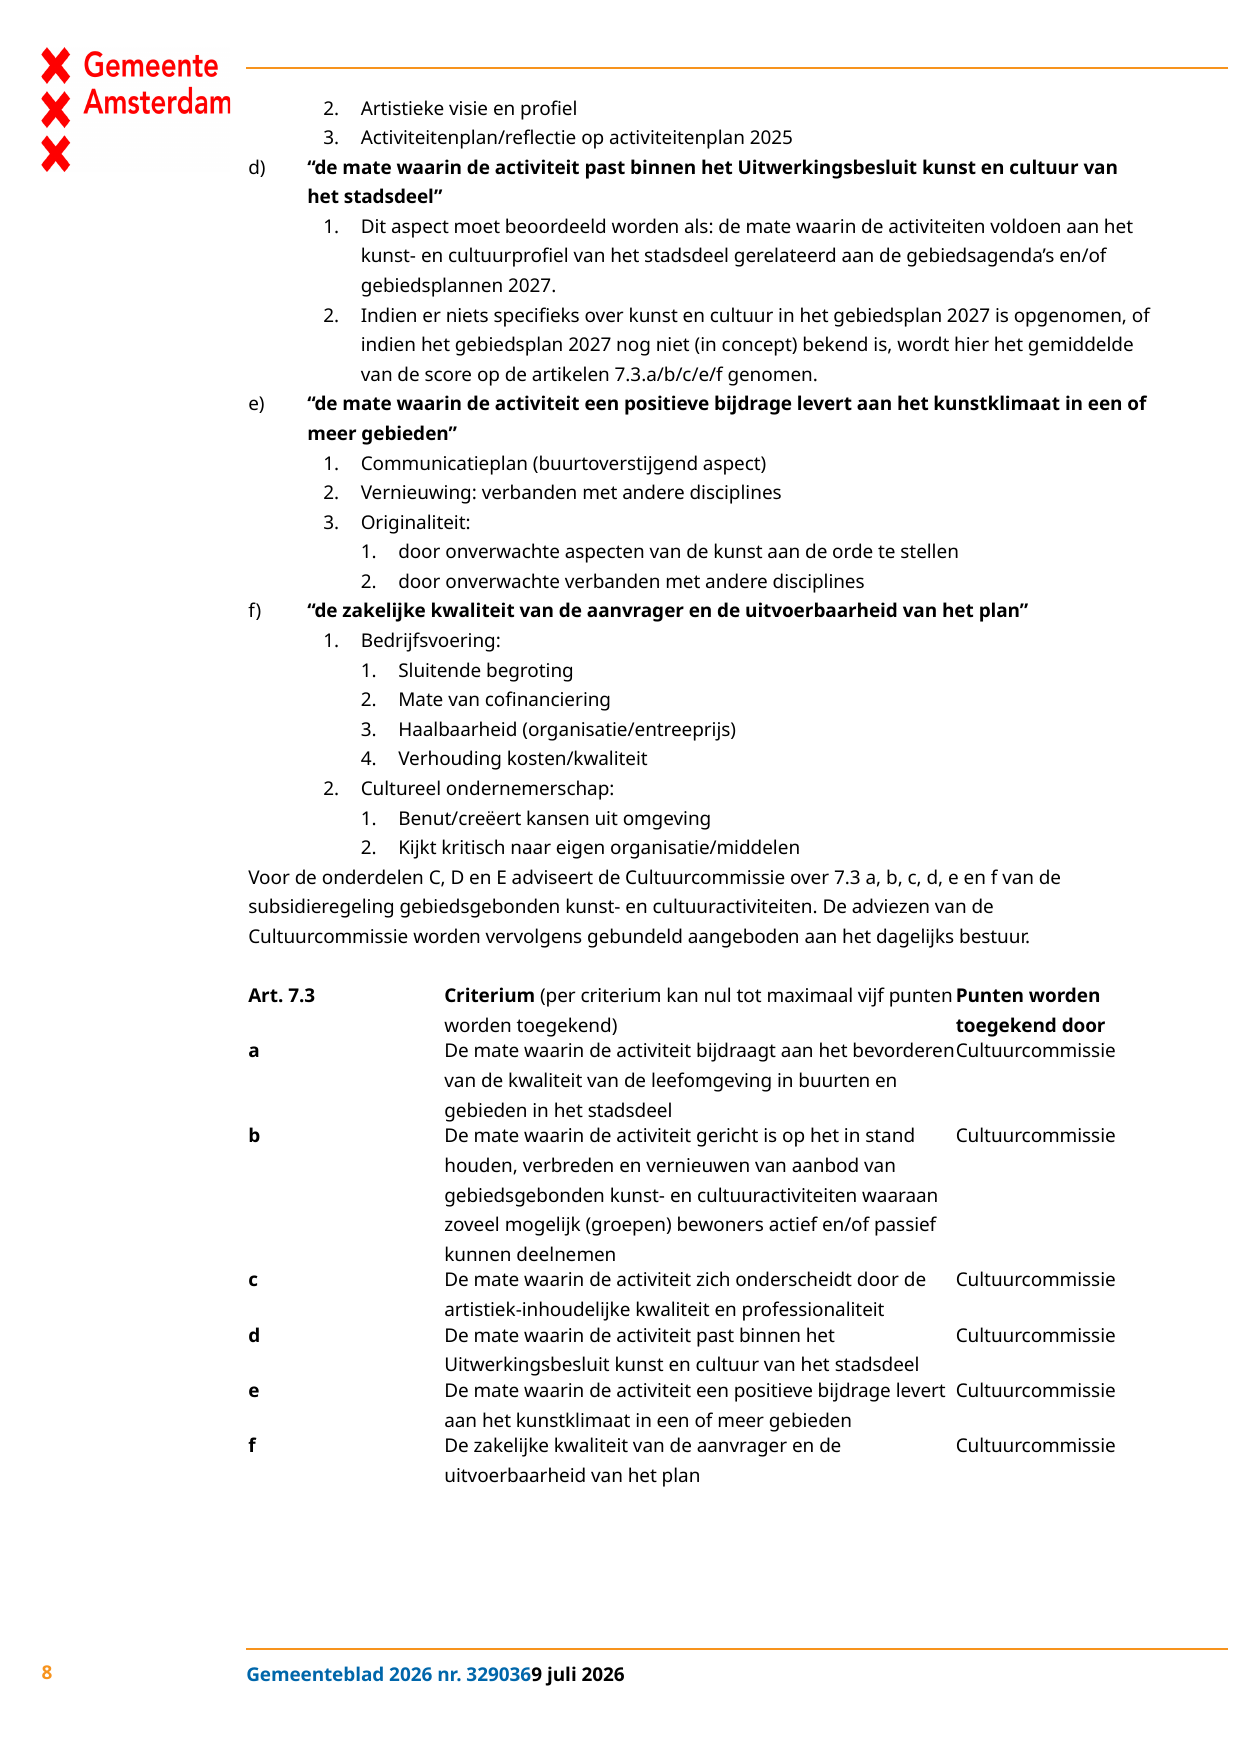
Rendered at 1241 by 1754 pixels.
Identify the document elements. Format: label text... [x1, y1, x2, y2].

table_cell De mate waarin de activiteit zich onderscheidt door de artistiek-inhoudelijke kwaliteit en professionaliteit [444, 1267, 956, 1322]
list door onverwachte verbanden met andere disciplines [361, 568, 1152, 594]
table_cell Cultuurcommissie [956, 1322, 1152, 1377]
table_cell De mate waarin de activiteit bijdraagt aan het bevorderen van de kwaliteit van de leefomgeving in buurten en gebieden in het stadsdeel [444, 1038, 956, 1123]
table_cell Cultuurcommissie [956, 1038, 1152, 1123]
table_cell b [248, 1123, 444, 1267]
table_cell Cultuurcommissie [956, 1123, 1152, 1267]
list Sluitende begroting [361, 657, 1152, 683]
table_cell a [248, 1038, 444, 1123]
table_cell De mate waarin de activiteit gericht is op het in stand houden, verbreden en vernieuwen van aanbod van gebiedsgebonden kunst- en cultuuractiviteiten waaraan zoveel mogelijk (groepen) bewoners actief en/of passief kunnen deelnemen [444, 1123, 956, 1267]
table_cell De mate waarin de activiteit past binnen het Uitwerkingsbesluit kunst en cultuur van het stadsdeel [444, 1322, 956, 1377]
table_cell De zakelijke kwaliteit van de aanvrager en de uitvoerbaarheid van het plan [444, 1433, 956, 1488]
list Kijkt kritisch naar eigen organisatie/middelen [361, 834, 1152, 860]
list Vernieuwing: verbanden met andere disciplines [323, 479, 1152, 505]
table_cell Cultuurcommissie [956, 1267, 1152, 1322]
list Activiteitenplan/reflectie op activiteitenplan 2025 [323, 124, 1152, 150]
list Bedrijfsvoering: [323, 627, 1152, 653]
list Benut/creëert kansen uit omgeving [361, 805, 1152, 831]
list Haalbaarheid (organisatie/entreeprijs) [361, 716, 1152, 742]
text Voor de onderdelen C, D en E adviseert de Cultuurcommissie over 7.3 a, b, c, d, e en f van de subsidieregeling gebiedsgebonden kunst- en cultuuractiviteiten. De adviezen van de Cultuurcommissie worden vervolgens gebundeld aangeboden aan het dagelijks bestuur. [248, 864, 1152, 949]
list Communicatieplan (buurtoverstijgend aspect) [323, 450, 1152, 476]
table_cell c [248, 1267, 444, 1322]
table_header Criterium (per criterium kan nul tot maximaal vijf punten worden toegekend) [444, 983, 956, 1038]
list Originaliteit: [323, 509, 1152, 535]
list Mate van cofinanciering [361, 686, 1152, 712]
table_cell De mate waarin de activiteit een positieve bijdrage levert aan het kunstklimaat in een of meer gebieden [444, 1377, 956, 1433]
list “de mate waarin de activiteit een positieve bijdrage levert aan het kunstklimaat in een of meer gebieden” [248, 391, 1152, 446]
table_cell d [248, 1322, 444, 1377]
table_cell f [248, 1433, 444, 1488]
list Indien er niets specifieks over kunst en cultuur in het gebiedsplan 2027 is opgenomen, of indien het gebiedsplan 2027 nog niet (in concept) bekend is, wordt hier het gemiddelde van de score op de artikelen 7.3.a/b/c/e/f genomen. [323, 302, 1152, 387]
list Cultureel ondernemerschap: [323, 775, 1152, 801]
list Artistieke visie en profiel [323, 95, 1152, 121]
list Verhouding kosten/kwaliteit [361, 746, 1152, 771]
table_header Punten worden toegekend door [956, 983, 1152, 1038]
table_cell Cultuurcommissie [956, 1433, 1152, 1488]
table_cell e [248, 1377, 444, 1433]
list door onverwachte aspecten van de kunst aan de orde te stellen [361, 538, 1152, 564]
list Dit aspect moet beoordeeld worden als: de mate waarin de activiteiten voldoen aan het kunst- en cultuurprofiel van het stadsdeel gerelateerd aan de gebiedsagenda’s en/of gebiedsplannen 2027. [323, 213, 1152, 298]
list “de mate waarin de activiteit past binnen het Uitwerkingsbesluit kunst en cultuur van het stadsdeel” [248, 154, 1152, 209]
list “de zakelijke kwaliteit van de aanvrager en de uitvoerbaarheid van het plan” [248, 598, 1152, 623]
picture [41, 47, 231, 172]
table_cell Cultuurcommissie [956, 1377, 1152, 1433]
table_header Art. 7.3 [248, 983, 444, 1038]
